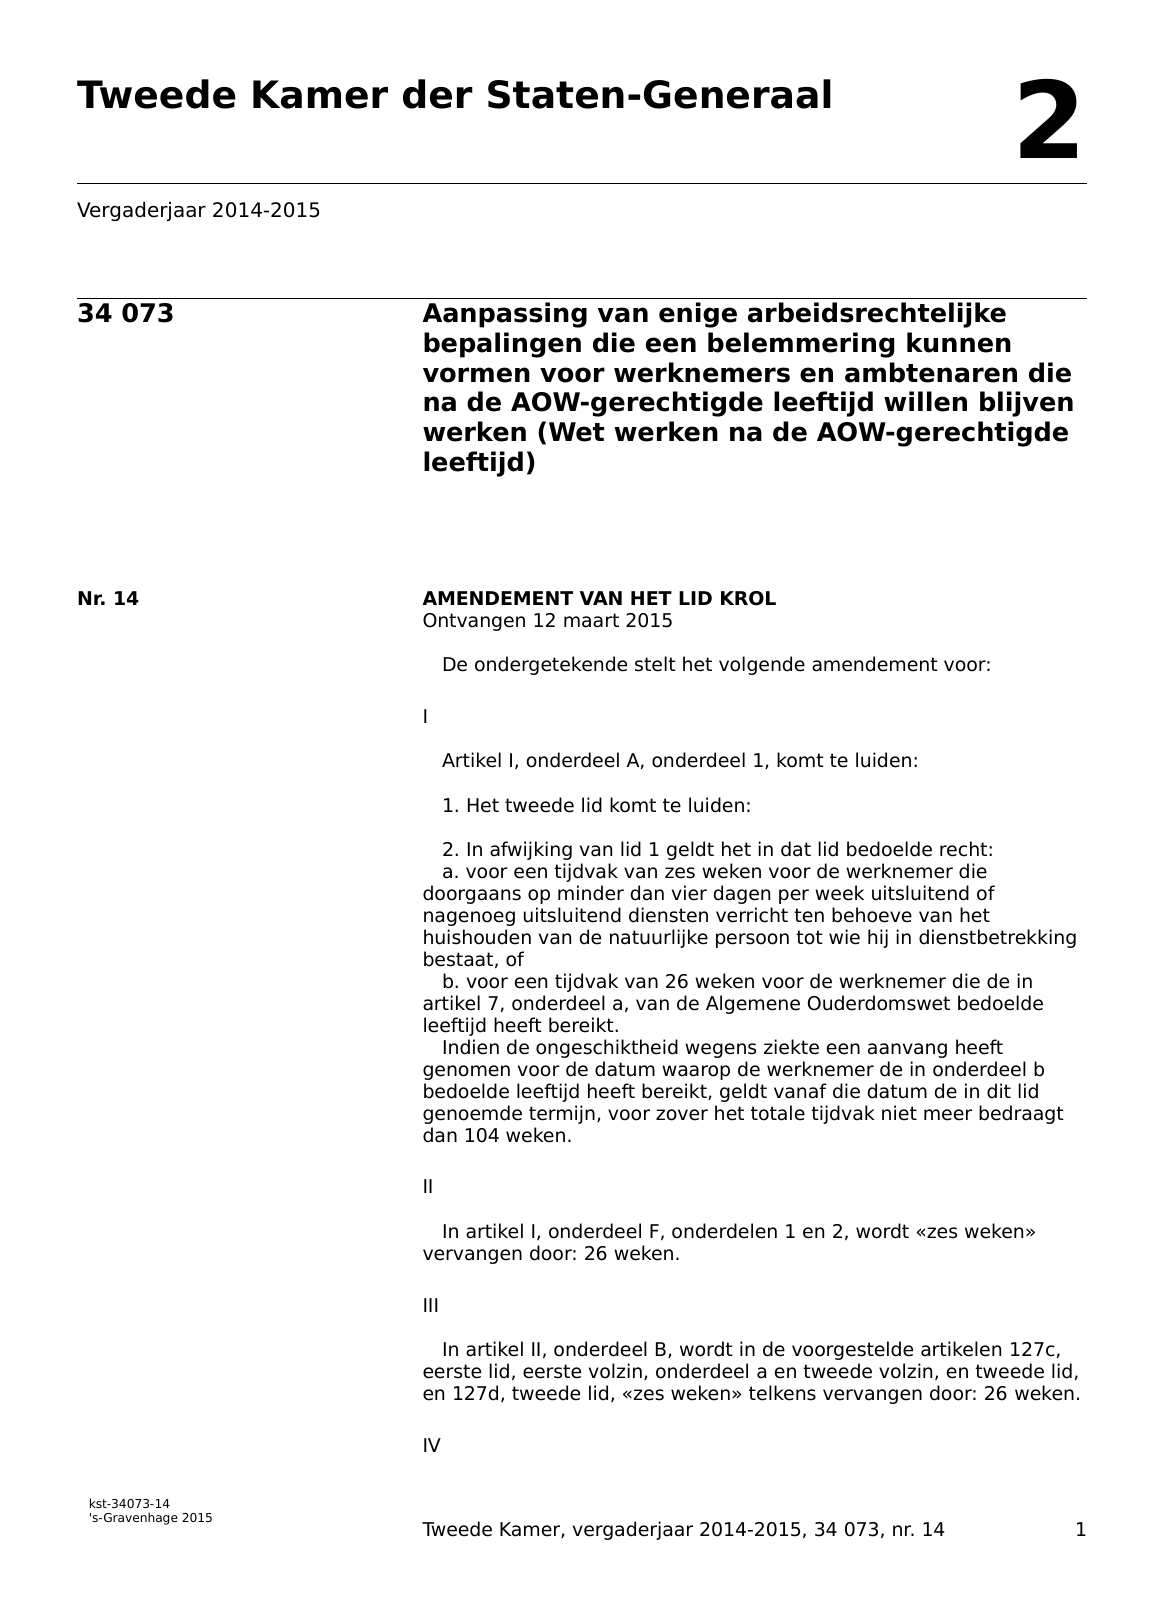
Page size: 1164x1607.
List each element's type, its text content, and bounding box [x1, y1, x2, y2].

subtitle III [422, 1294, 1087, 1317]
table_cell Vergaderjaar 2014-2015 [77, 184, 1087, 298]
table_header 2 [886, 59, 1087, 183]
text Artikel I, onderdeel A, onderdeel 1, komt te luiden: [422, 750, 1087, 772]
subtitle 34 073 Aanpassing van enige arbeidsrechtelijke bepalingen die een belemmering kunnen vormen voor werknemers en ambtenaren die na de AOW-gerechtigde leeftijd willen blijven werken (Wet werken na de AOW-gerechtigde leeftijd) [77, 299, 1087, 477]
text Ontvangen 12 maart 2015 [422, 610, 1087, 632]
subtitle IV [422, 1435, 1087, 1457]
text 2. In afwijking van lid 1 geldt het in dat lid bedoelde recht: [422, 839, 1087, 861]
text b. voor een tijdvak van 26 weken voor de werknemer die de in artikel 7, onderdeel a, van de Algemene Ouderdomswet bedoelde leeftijd heeft bereikt. [422, 971, 1087, 1037]
text De ondergetekende stelt het volgende amendement voor: [422, 654, 1087, 676]
text kst-34073-14 [88, 1497, 323, 1511]
text In artikel I, onderdeel F, onderdelen 1 en 2, wordt «zes weken» vervangen door: 26 weken. [422, 1221, 1087, 1264]
text In artikel II, onderdeel B, wordt in de voorgestelde artikelen 127c, eerste lid, eerste volzin, onderdeel a en tweede volzin, en tweede lid, en 127d, tweede lid, «zes weken» telkens vervangen door: 26 weken. [422, 1339, 1087, 1405]
table_header Tweede Kamer der Staten-Generaal [77, 59, 886, 183]
subtitle I [422, 706, 1087, 728]
subtitle Nr. 14 AMENDEMENT VAN HET LID KROL [77, 588, 1087, 610]
text 1. Het tweede lid komt te luiden: [422, 794, 1087, 817]
text a. voor een tijdvak van zes weken voor de werknemer die doorgaans op minder dan vier dagen per week uitsluitend of nagenoeg uitsluitend diensten verricht ten behoeve van het huishouden van de natuurlijke persoon tot wie hij in dienstbetrekking bestaat, of [422, 861, 1087, 971]
subtitle II [422, 1176, 1087, 1198]
text 's-Gravenhage 2015 [88, 1511, 323, 1525]
text Indien de ongeschiktheid wegens ziekte een aanvang heeft genomen voor de datum waarop de werknemer de in onderdeel b bedoelde leeftijd heeft bereikt, geldt vanaf die datum de in dit lid genoemde termijn, voor zover het totale tijdvak niet meer bedraagt dan 104 weken. [422, 1037, 1087, 1146]
